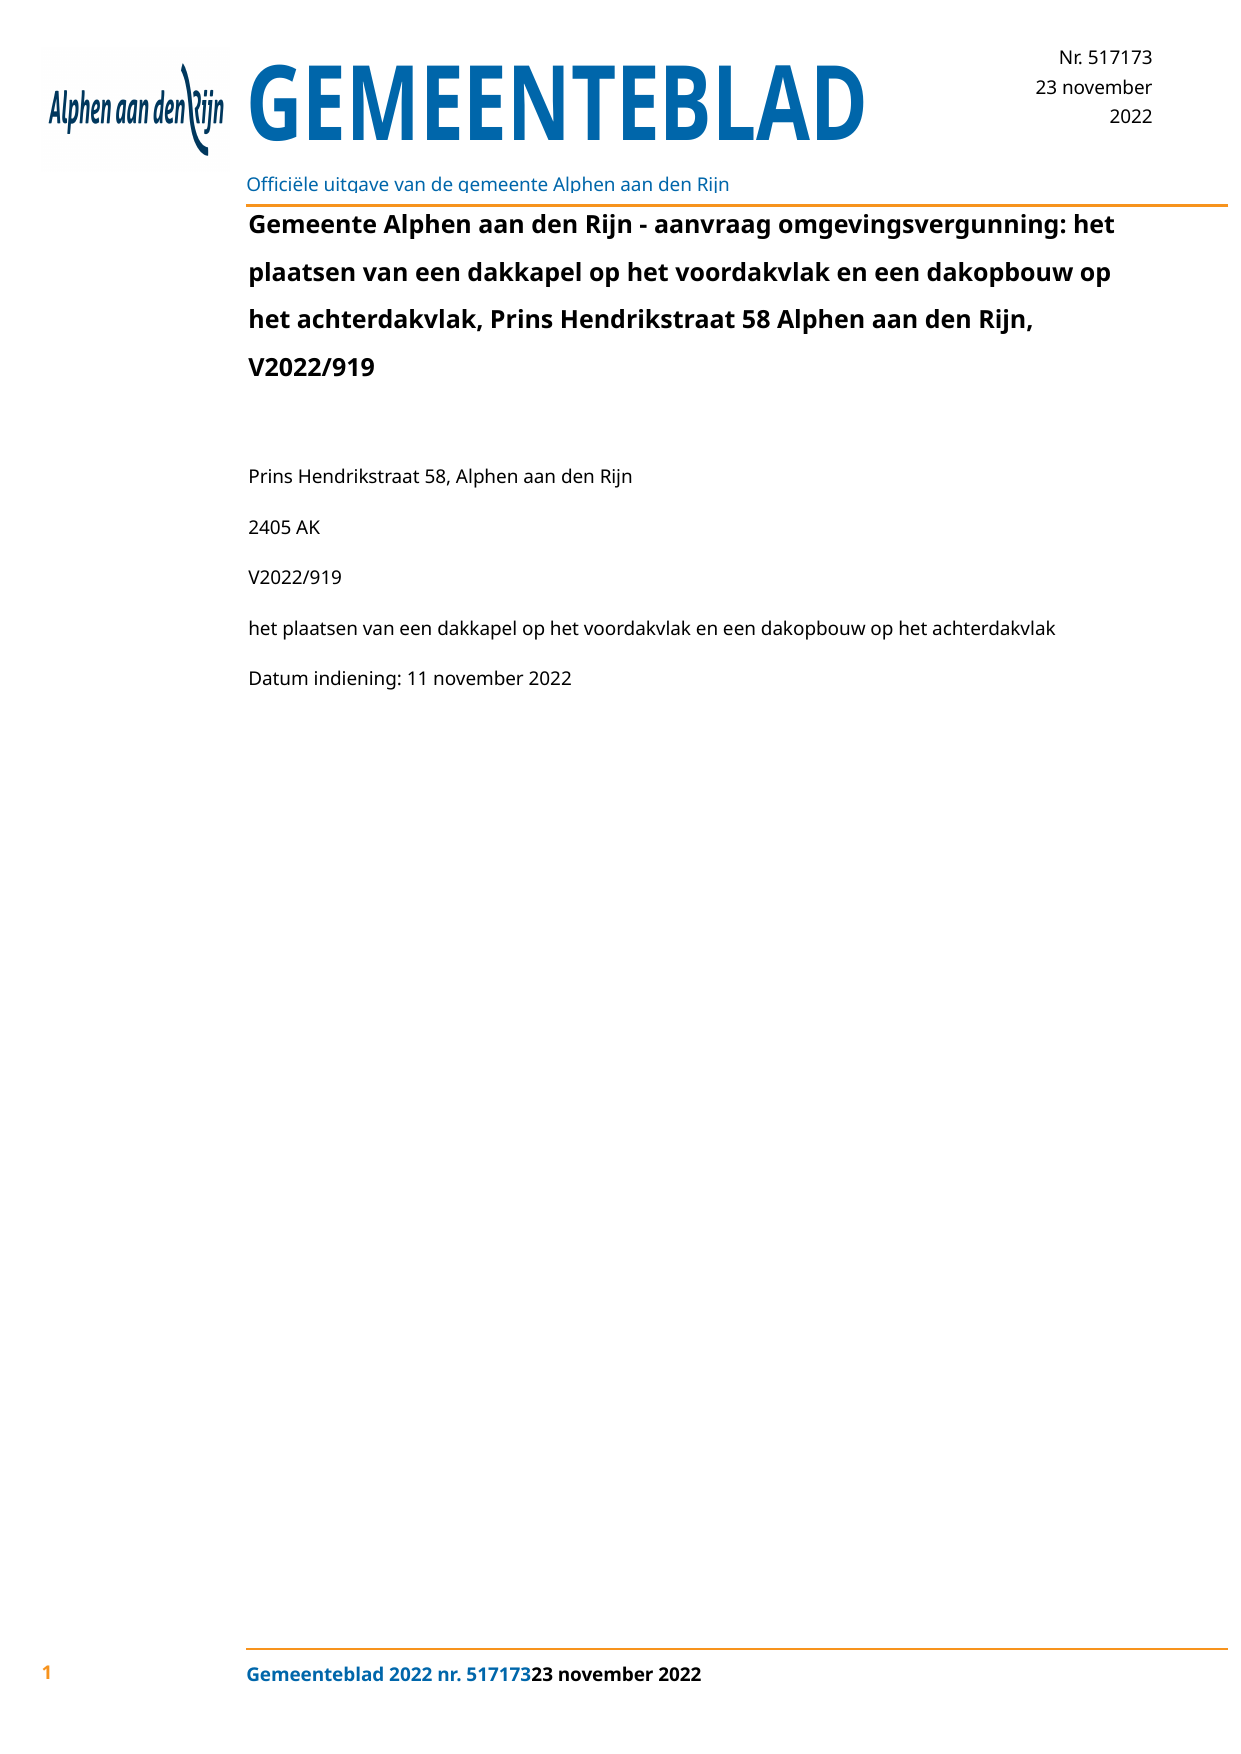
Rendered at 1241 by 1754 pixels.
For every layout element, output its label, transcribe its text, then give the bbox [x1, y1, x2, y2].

text Prins Hendrikstraat 58, Alphen aan den Rijn [248, 463, 1152, 489]
text het plaatsen van een dakkapel op het voordakvlak en een dakopbouw op het achterdakvlak [248, 615, 1152, 641]
text 2405 AK [248, 514, 1152, 540]
picture [41, 47, 231, 172]
text Datum indiening: 11 november 2022 [248, 665, 1152, 691]
text Gemeente Alphen aan den Rijn - aanvraag omgevingsvergunning: het plaatsen van een dakkapel op het voordakvlak en een dakopbouw op het achterdakvlak, Prins Hendrikstraat 58 Alphen aan den Rijn, V2022/919 [248, 207, 1152, 384]
text V2022/919 [248, 564, 1152, 590]
